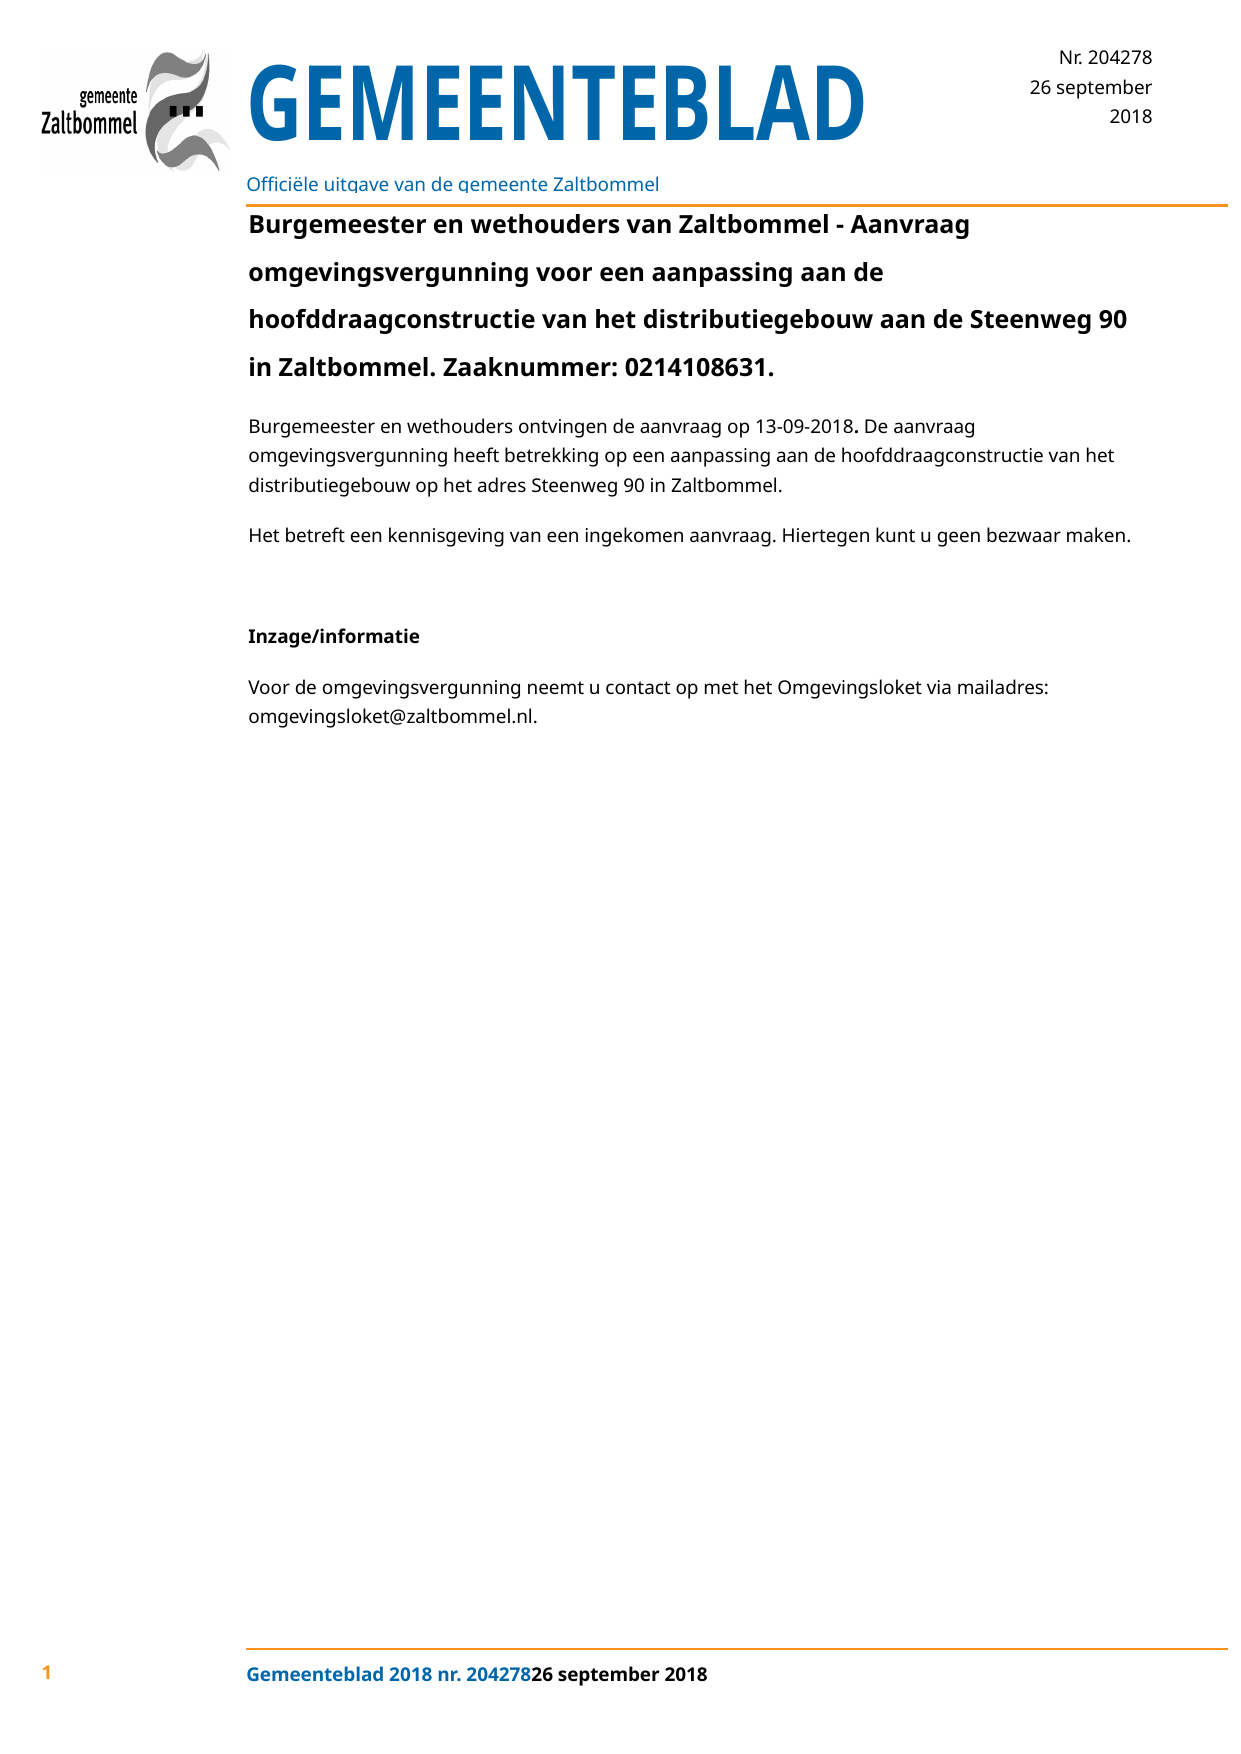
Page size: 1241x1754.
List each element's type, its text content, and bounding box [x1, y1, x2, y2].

text Inzage/informatie [248, 623, 1152, 649]
text Burgemeester en wethouders ontvingen de aanvraag op 13-09-2018. De aanvraag omgevingsvergunning heeft betrekking op een aanpassing aan de hoofddraagconstructie van het distributiegebouw op het adres Steenweg 90 in Zaltbommel. [248, 413, 1152, 498]
picture [41, 47, 231, 172]
text Burgemeester en wethouders van Zaltbommel - Aanvraag omgevingsvergunning voor een aanpassing aan de hoofddraagconstructie van het distributiegebouw aan de Steenweg 90 in Zaltbommel. Zaaknummer: 0214108631. [248, 207, 1152, 384]
text Het betreft een kennisgeving van een ingekomen aanvraag. Hiertegen kunt u geen bezwaar maken. [248, 523, 1152, 548]
text Voor de omgevingsvergunning neemt u contact op met het Omgevingsloket via mailadres: omgevingsloket@zaltbommel.nl. [248, 674, 1152, 729]
